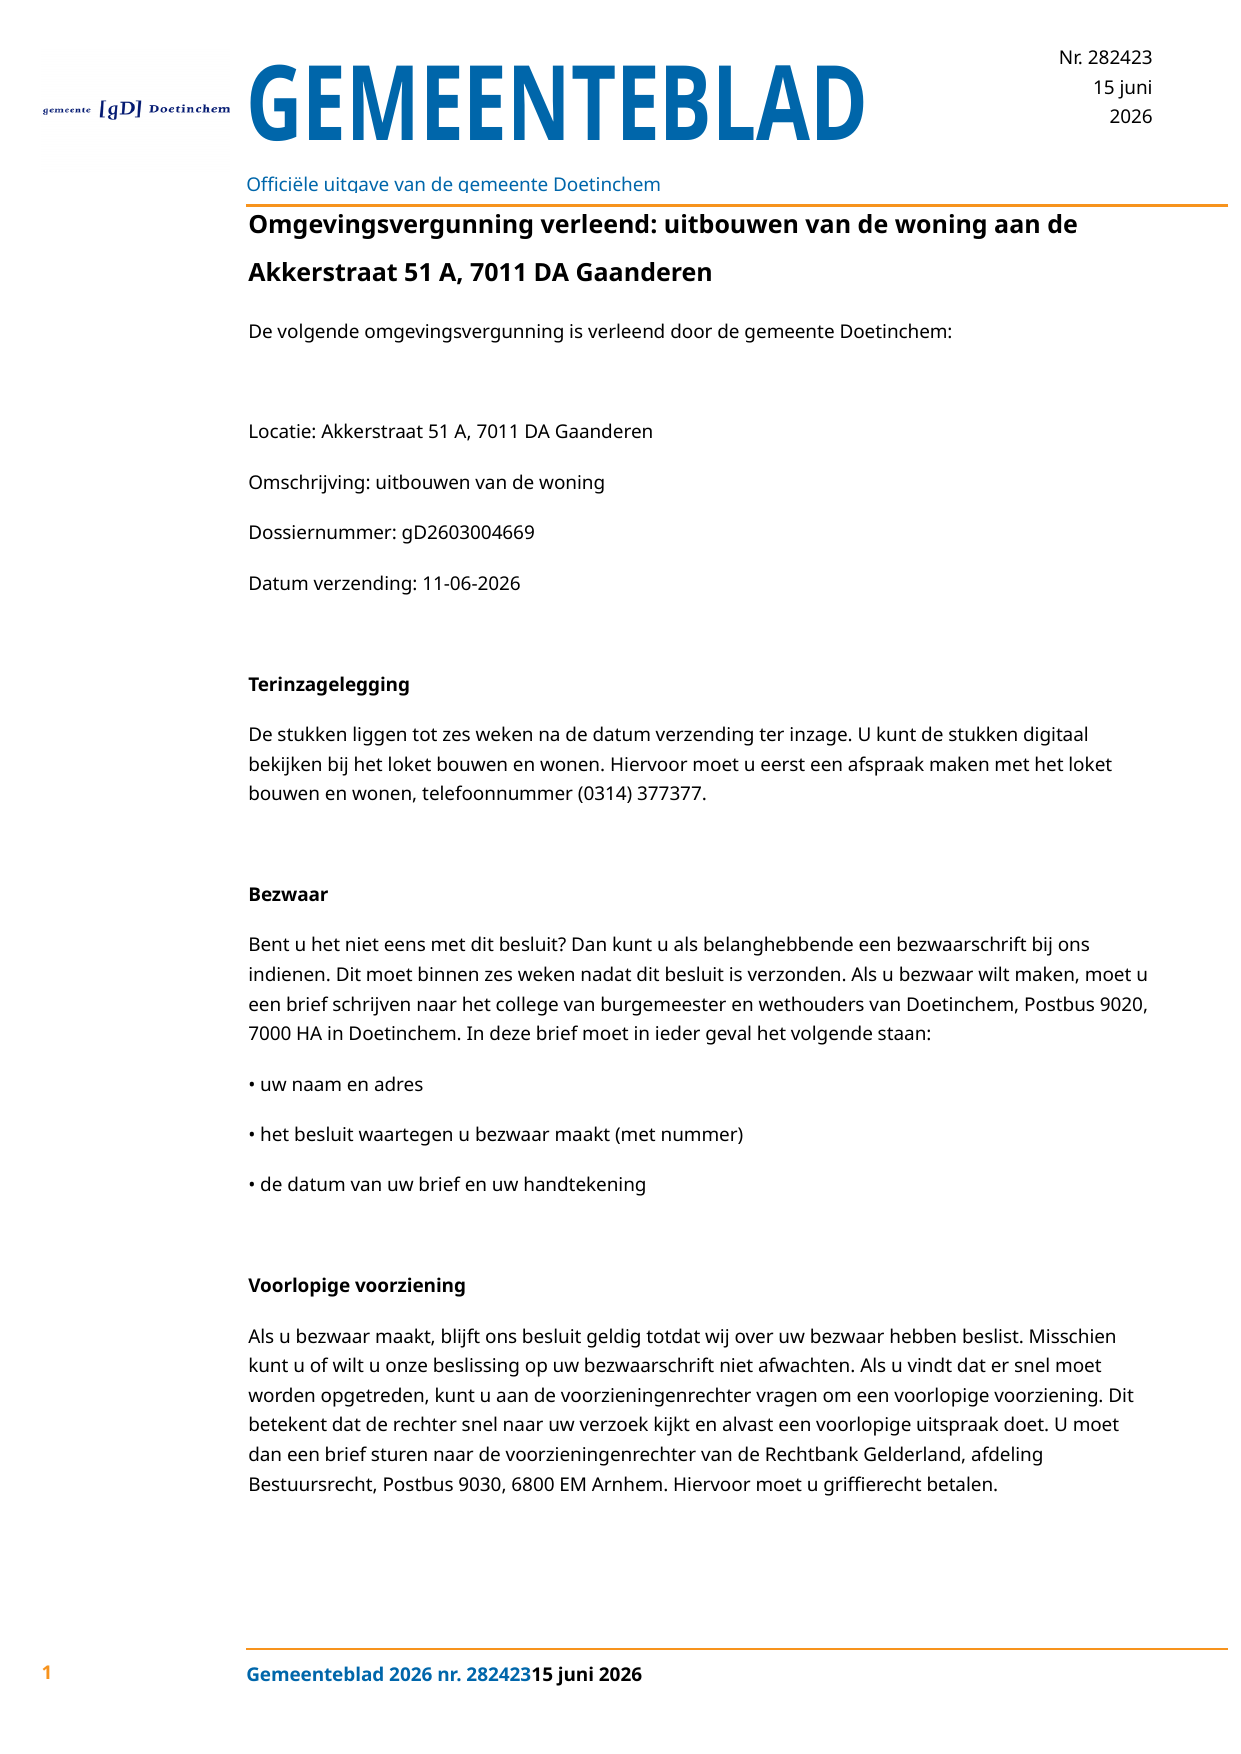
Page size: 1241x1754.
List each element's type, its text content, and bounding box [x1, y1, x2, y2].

text • het besluit waartegen u bezwaar maakt (met nummer) [248, 1121, 1152, 1147]
text Datum verzending: 11-06-2026 [248, 570, 1152, 596]
text De stukken liggen tot zes weken na de datum verzending ter inzage. U kunt de stukken digitaal bekijken bij het loket bouwen en wonen. Hiervoor moet u eerst een afspraak maken met het loket bouwen en wonen, telefoonnummer (0314) 377377. [248, 721, 1152, 806]
text Terinzagelegging [248, 671, 1152, 697]
text Voorlopige voorziening [248, 1272, 1152, 1298]
text Als u bezwaar maakt, blijft ons besluit geldig totdat wij over uw bezwaar hebben beslist. Misschien kunt u of wilt u onze beslissing op uw bezwaarschrift niet afwachten. Als u vindt dat er snel moet worden opgetreden, kunt u aan de voorzieningenrechter vragen om een voorlopige voorziening. Dit betekent dat de rechter snel naar uw verzoek kijkt en alvast een voorlopige uitspraak doet. U moet dan een brief sturen naar de voorzieningenrechter van de Rechtbank Gelderland, afdeling Bestuursrecht, Postbus 9030, 6800 EM Arnhem. Hiervoor moet u griffierecht betalen. [248, 1323, 1152, 1497]
text Bezwaar [248, 881, 1152, 907]
text • uw naam en adres [248, 1071, 1152, 1097]
text Dossiernummer: gD2603004669 [248, 519, 1152, 545]
picture [41, 47, 231, 172]
text • de datum van uw brief en uw handtekening [248, 1172, 1152, 1197]
text Bent u het niet eens met dit besluit? Dan kunt u als belanghebbende een bezwaarschrift bij ons indienen. Dit moet binnen zes weken nadat dit besluit is verzonden. Als u bezwaar wilt maken, moet u een brief schrijven naar het college van burgemeester en wethouders van Doetinchem, Postbus 9020, 7000 HA in Doetinchem. In deze brief moet in ieder geval het volgende staan: [248, 932, 1152, 1046]
text Omgevingsvergunning verleend: uitbouwen van de woning aan de Akkerstraat 51 A, 7011 DA Gaanderen [248, 207, 1152, 288]
text Omschrijving: uitbouwen van de woning [248, 469, 1152, 495]
text De volgende omgevingsvergunning is verleend door de gemeente Doetinchem: [248, 318, 1152, 344]
text Locatie: Akkerstraat 51 A, 7011 DA Gaanderen [248, 419, 1152, 444]
